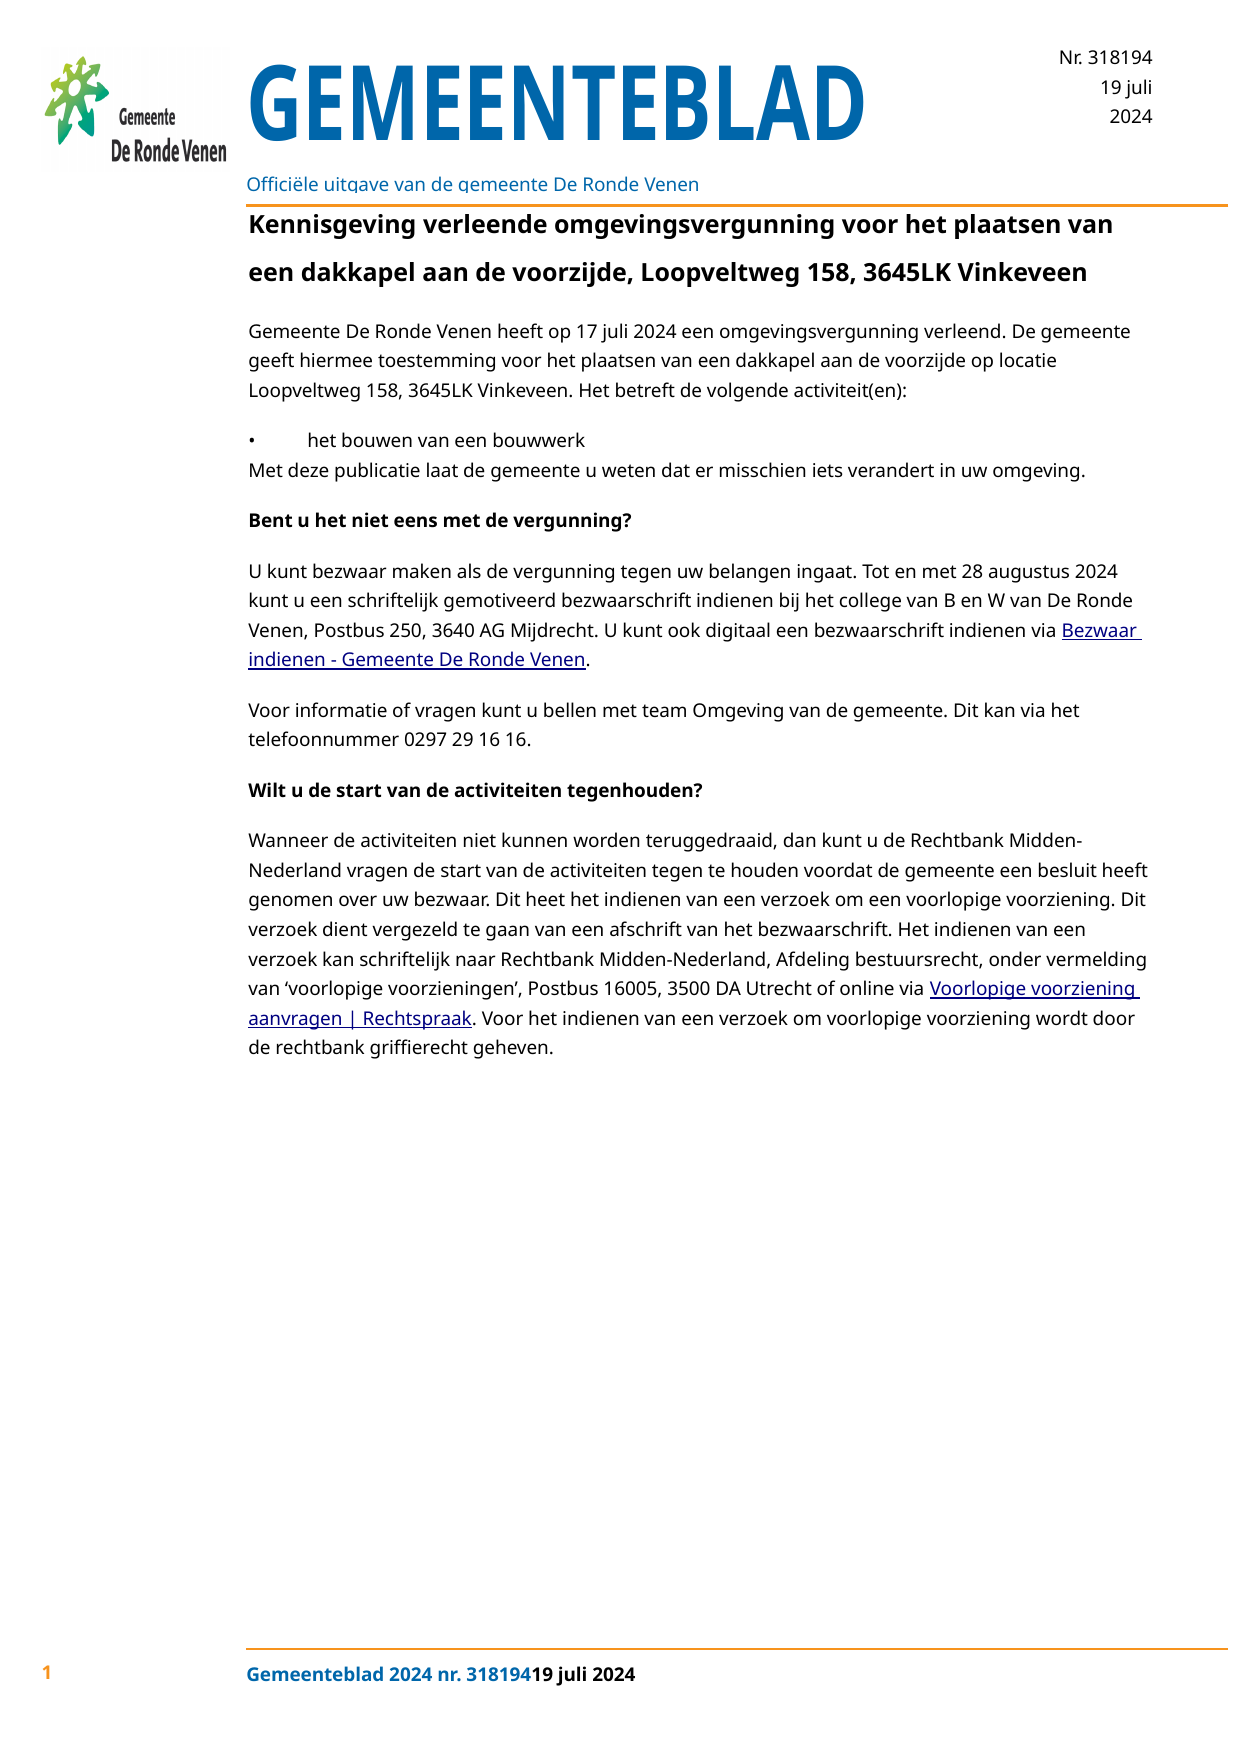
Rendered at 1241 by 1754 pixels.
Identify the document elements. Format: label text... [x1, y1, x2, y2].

text Wilt u de start van de activiteiten tegenhouden? [248, 777, 1152, 803]
text Gemeente De Ronde Venen heeft op 17 juli 2024 een omgevingsvergunning verleend. De gemeente geeft hiermee toestemming voor het plaatsen van een dakkapel aan de voorzijde op locatie Loopveltweg 158, 3645LK Vinkeveen. Het betreft de volgende activiteit(en): [248, 318, 1152, 403]
text U kunt bezwaar maken als de vergunning tegen uw belangen ingaat. Tot en met 28 augustus 2024 kunt u een schriftelijk gemotiveerd bezwaarschrift indienen bij het college van B en W van De Ronde Venen, Postbus 250, 3640 AG Mijdrecht. U kunt ook digitaal een bezwaarschrift indienen via Bezwaar indienen - Gemeente De Ronde Venen. [248, 558, 1152, 672]
text Met deze publicatie laat de gemeente u weten dat er misschien iets verandert in uw omgeving. [248, 457, 1152, 483]
text Wanneer de activiteiten niet kunnen worden teruggedraaid, dan kunt u de Rechtbank Midden-Nederland vragen de start van de activiteiten tegen te houden voordat de gemeente een besluit heeft genomen over uw bezwaar. Dit heet het indienen van een verzoek om een voorlopige voorziening. Dit verzoek dient vergezeld te gaan van een afschrift van het bezwaarschrift. Het indienen van een verzoek kan schriftelijk naar Rechtbank Midden-Nederland, Afdeling bestuursrecht, onder vermelding van ‘voorlopige voorzieningen’, Postbus 16005, 3500 DA Utrecht of online via Voorlopige voorziening aanvragen | Rechtspraak. Voor het indienen van een verzoek om voorlopige voorziening wordt door de rechtbank griffierecht geheven. [248, 827, 1152, 1060]
text Kennisgeving verleende omgevingsvergunning voor het plaatsen van een dakkapel aan de voorzijde, Loopveltweg 158, 3645LK Vinkeveen [248, 207, 1152, 288]
text Bent u het niet eens met de vergunning? [248, 507, 1152, 533]
text Voor informatie of vragen kunt u bellen met team Omgeving van de gemeente. Dit kan via het telefoonnummer 0297 29 16 16. [248, 697, 1152, 752]
picture [41, 47, 231, 172]
list het bouwen van een bouwwerk [248, 427, 1152, 453]
